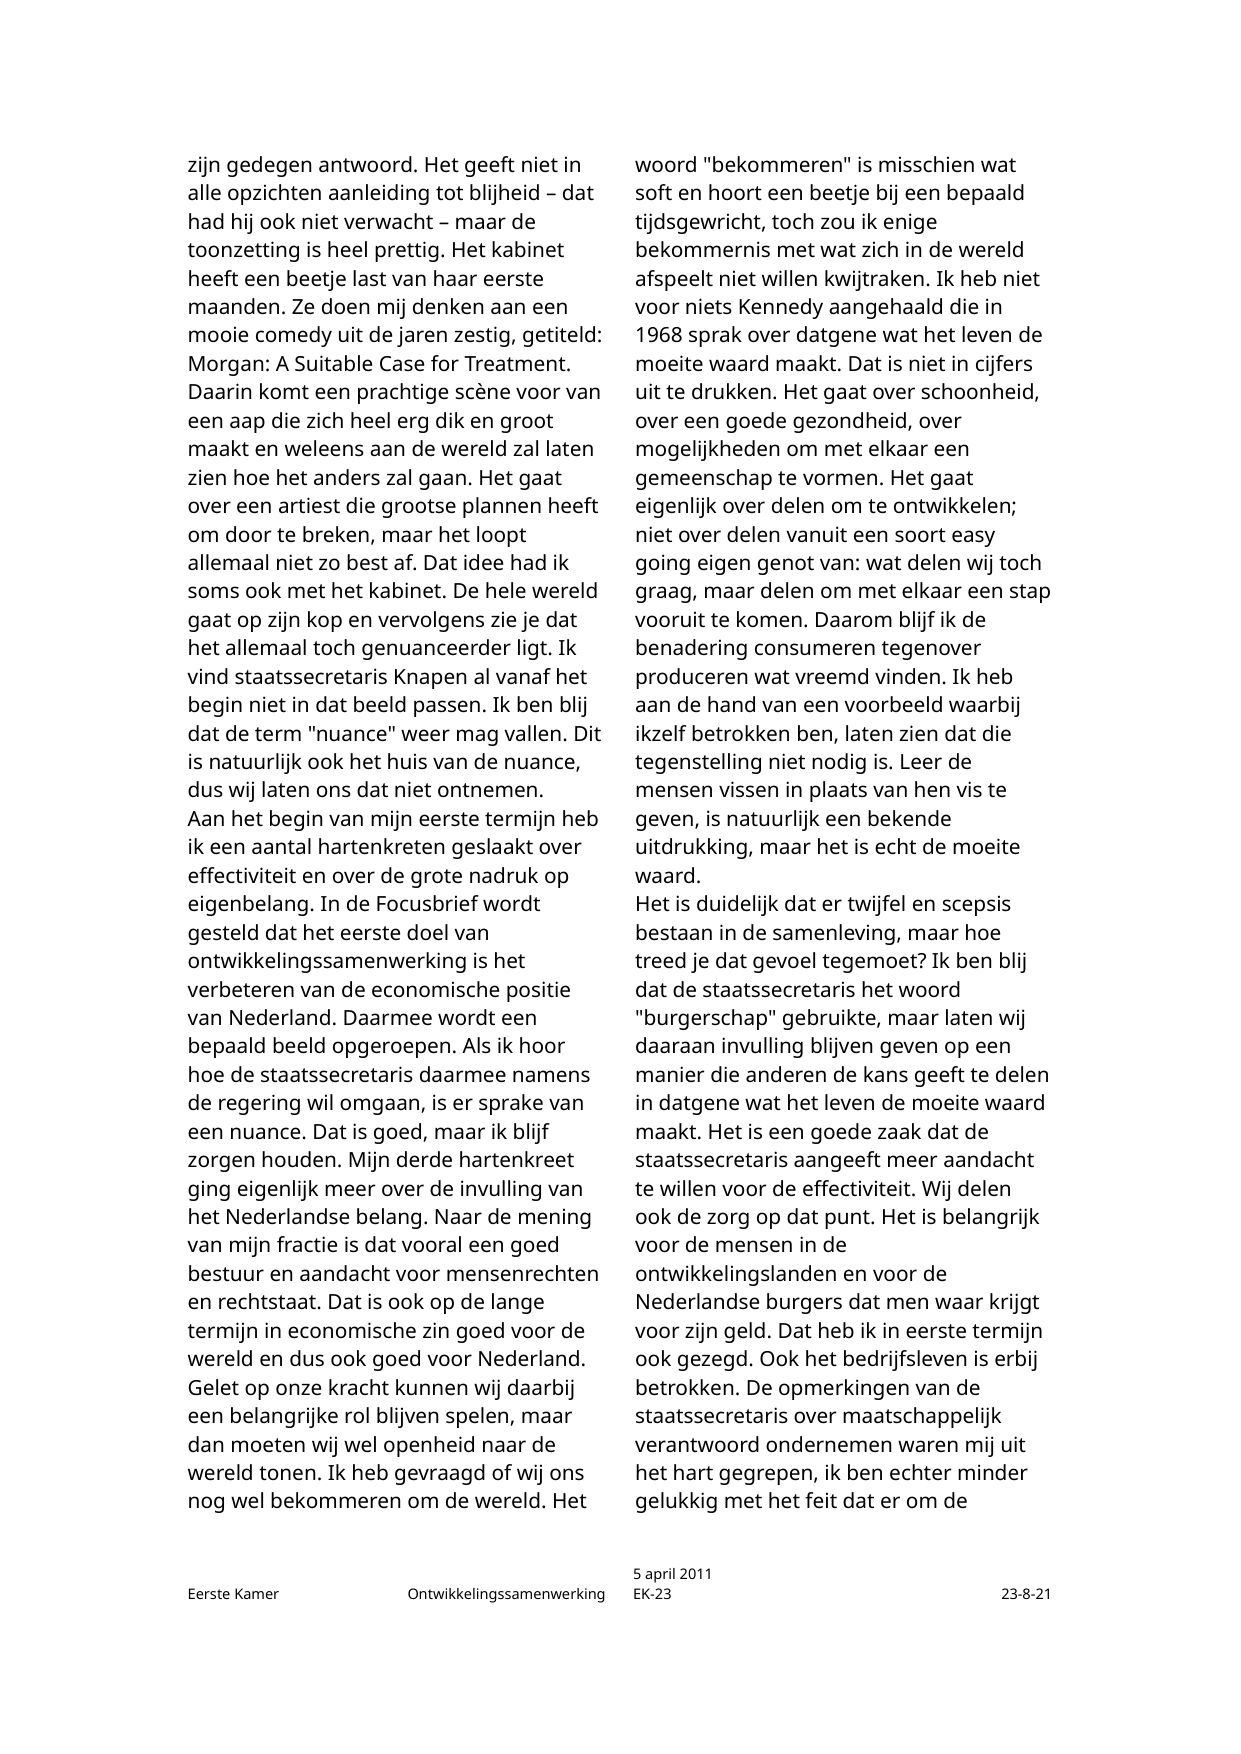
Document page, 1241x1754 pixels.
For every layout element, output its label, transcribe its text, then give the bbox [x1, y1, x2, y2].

text Aan het begin van mijn eerste termijn heb ik een aantal hartenkreten geslaakt over effectiviteit en over de grote nadruk op eigenbelang. In de Focusbrief wordt gesteld dat het eerste doel van ontwikkelingssamenwerking is het verbeteren van de economische positie van Nederland. Daarmee wordt een bepaald beeld opgeroepen. Als ik hoor hoe de staatssecretaris daarmee namens de regering wil omgaan, is er sprake van een nuance. Dat is goed, maar ik blijf zorgen houden. Mijn derde hartenkreet ging eigenlijk meer over de invulling van het Nederlandse belang. Naar de mening van mijn fractie is dat vooral een goed bestuur en aandacht voor mensenrechten en rechtstaat. Dat is ook op de lange termijn in economische zin goed voor de wereld en dus ook goed voor Nederland. Gelet op onze kracht kunnen wij daarbij een belangrijke rol blijven spelen, maar dan moeten wij wel openheid naar de wereld tonen. Ik heb gevraagd of wij ons nog wel bekommeren om de wereld. Het [187, 804, 605, 1515]
text woord "bekommeren" is misschien wat soft en hoort een beetje bij een bepaald tijdsgewricht, toch zou ik enige bekommernis met wat zich in de wereld afspeelt niet willen kwijtraken. Ik heb niet voor niets Kennedy aangehaald die in 1968 sprak over datgene wat het leven de moeite waard maakt. Dat is niet in cijfers uit te drukken. Het gaat over schoonheid, over een goede gezondheid, over mogelijkheden om met elkaar een gemeenschap te vormen. Het gaat eigenlijk over delen om te ontwikkelen; niet over delen vanuit een soort easy going eigen genot van: wat delen wij toch graag, maar delen om met elkaar een stap vooruit te komen. Daarom blijf ik de benadering consumeren tegenover produceren wat vreemd vinden. Ik heb aan de hand van een voorbeeld waarbij ikzelf betrokken ben, laten zien dat die tegenstelling niet nodig is. Leer de mensen vissen in plaats van hen vis te geven, is natuurlijk een bekende uitdrukking, maar het is echt de moeite waard. [635, 150, 1053, 889]
text zijn gedegen antwoord. Het geeft niet in alle opzichten aanleiding tot blijheid – dat had hij ook niet verwacht – maar de toonzetting is heel prettig. Het kabinet heeft een beetje last van haar eerste maanden. Ze doen mij denken aan een mooie comedy uit de jaren zestig, getiteld: Morgan: A Suitable Case for Treatment. Daarin komt een prachtige scène voor van een aap die zich heel erg dik en groot maakt en weleens aan de wereld zal laten zien hoe het anders zal gaan. Het gaat over een artiest die grootse plannen heeft om door te breken, maar het loopt allemaal niet zo best af. Dat idee had ik soms ook met het kabinet. De hele wereld gaat op zijn kop en vervolgens zie je dat het allemaal toch genuanceerder ligt. Ik vind staatssecretaris Knapen al vanaf het begin niet in dat beeld passen. Ik ben blij dat de term "nuance" weer mag vallen. Dit is natuurlijk ook het huis van de nuance, dus wij laten ons dat niet ontnemen. [187, 150, 605, 804]
text Het is duidelijk dat er twijfel en scepsis bestaan in de samenleving, maar hoe treed je dat gevoel tegemoet? Ik ben blij dat de staatssecretaris het woord "burgerschap" gebruikte, maar laten wij daaraan invulling blijven geven op een manier die anderen de kans geeft te delen in datgene wat het leven de moeite waard maakt. Het is een goede zaak dat de staatssecretaris aangeeft meer aandacht te willen voor de effectiviteit. Wij delen ook de zorg op dat punt. Het is belangrijk voor de mensen in de ontwikkelingslanden en voor de Nederlandse burgers dat men waar krijgt voor zijn geld. Dat heb ik in eerste termijn ook gezegd. Ook het bedrijfsleven is erbij betrokken. De opmerkingen van de staatssecretaris over maatschappelijk verantwoord ondernemen waren mij uit het hart gegrepen, ik ben echter minder gelukkig met het feit dat er om de [635, 889, 1053, 1515]
